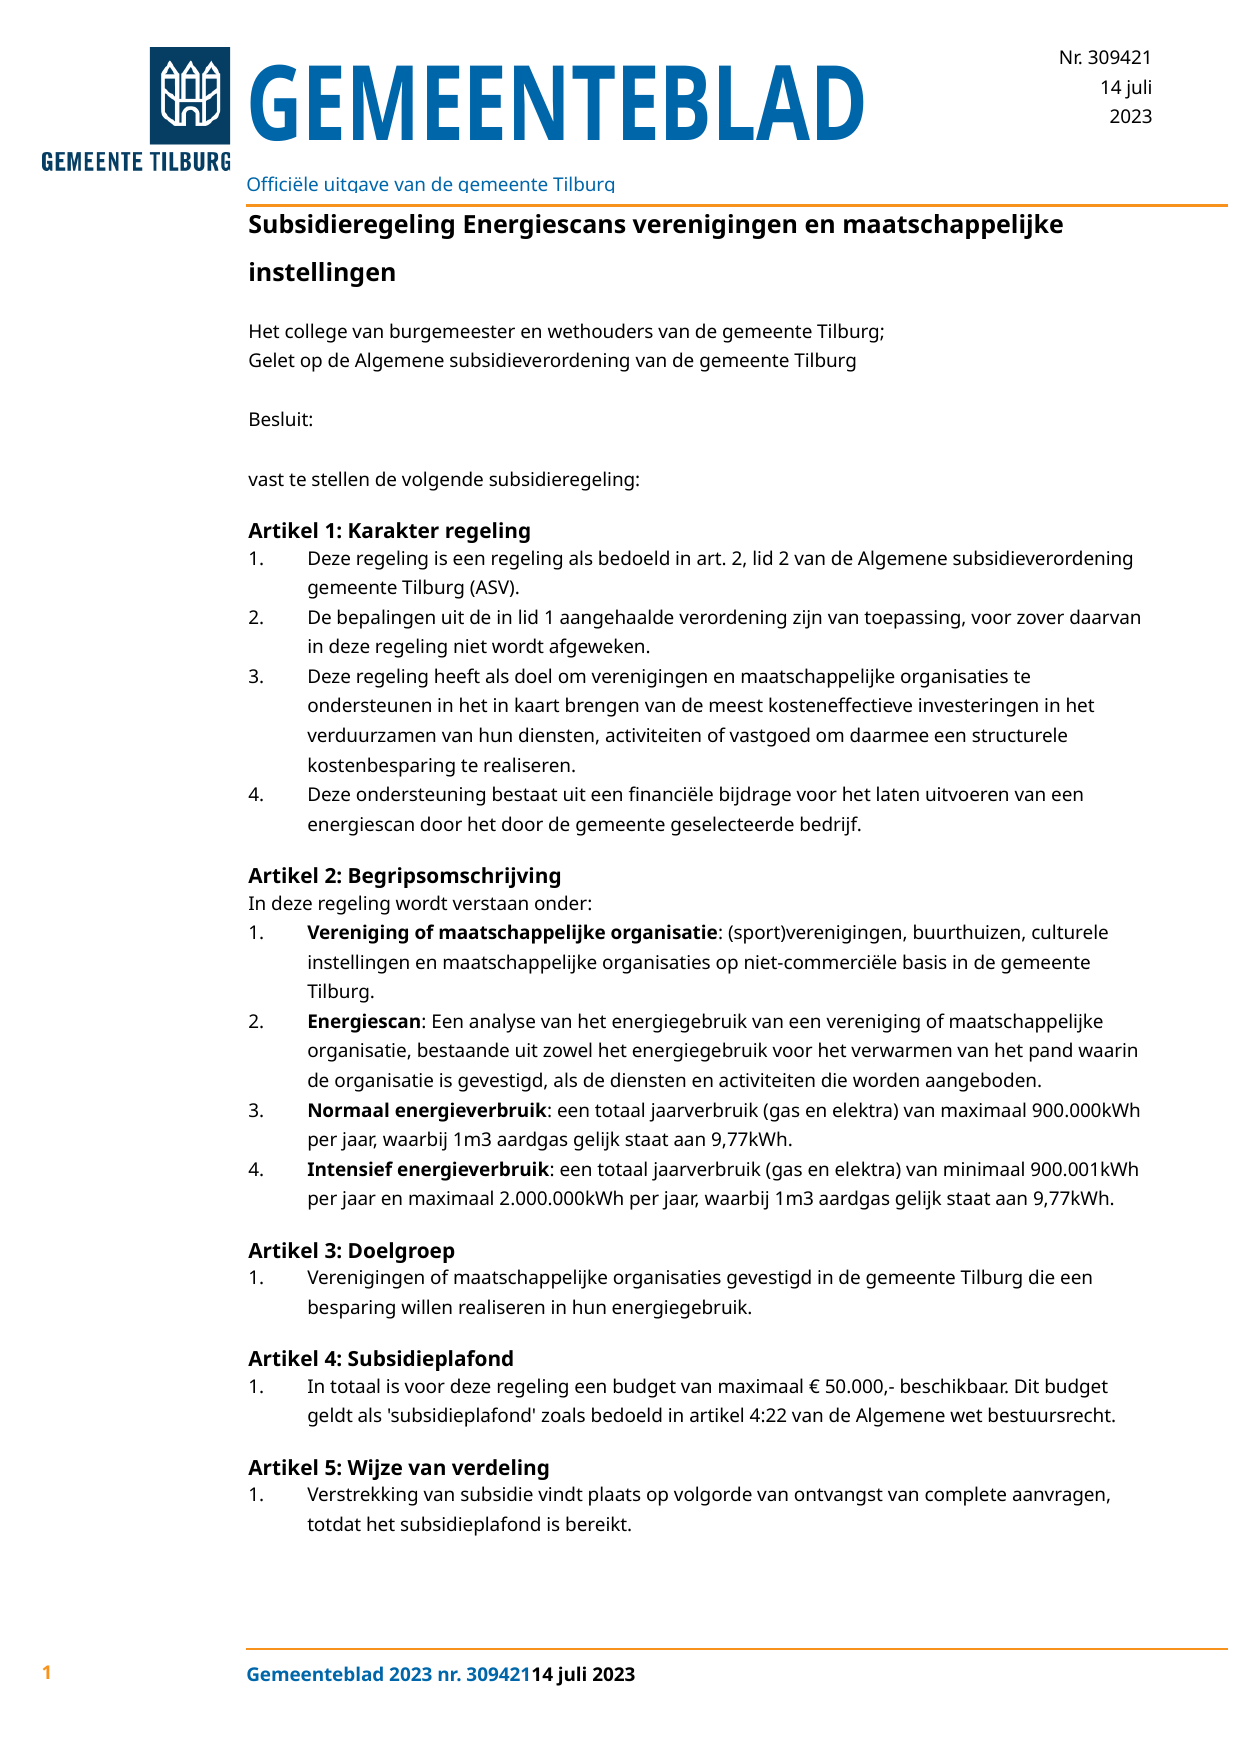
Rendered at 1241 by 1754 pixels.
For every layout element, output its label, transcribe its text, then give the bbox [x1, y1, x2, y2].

list Deze regeling is een regeling als bedoeld in art. 2, lid 2 van de Algemene subsidieverordening gemeente Tilburg (ASV). [248, 545, 1152, 600]
text Artikel 3: Doelgroep [248, 1236, 1152, 1264]
text Gelet op de Algemene subsidieverordening van de gemeente Tilburg [248, 347, 1152, 373]
list Deze ondersteuning bestaat uit een financiële bijdrage voor het laten uitvoeren van een energiescan door het door de gemeente geselecteerde bedrijf. [248, 781, 1152, 837]
picture [41, 47, 231, 172]
text Artikel 1: Karakter regeling [248, 516, 1152, 545]
list Energiescan: Een analyse van het energiegebruik van een vereniging of maatschappelijke organisatie, bestaande uit zowel het energiegebruik voor het verwarmen van het pand waarin de organisatie is gevestigd, als de diensten en activiteiten die worden aangeboden. [248, 1008, 1152, 1093]
text In deze regeling wordt verstaan onder: [248, 890, 1152, 916]
text vast te stellen de volgende subsidieregeling: [248, 466, 1152, 492]
list Deze regeling heeft als doel om verenigingen en maatschappelijke organisaties te ondersteunen in het in kaart brengen van de meest kosteneffectieve investeringen in het verduurzamen van hun diensten, activiteiten of vastgoed om daarmee een structurele kostenbesparing te realiseren. [248, 663, 1152, 777]
text Subsidieregeling Energiescans verenigingen en maatschappelijke instellingen [248, 207, 1152, 288]
text Artikel 4: Subsidieplafond [248, 1344, 1152, 1373]
text Artikel 2: Begripsomschrijving [248, 861, 1152, 890]
text Artikel 5: Wijze van verdeling [248, 1453, 1152, 1481]
text Het college van burgemeester en wethouders van de gemeente Tilburg; [248, 318, 1152, 344]
text Besluit: [248, 407, 1152, 432]
list Vereniging of maatschappelijke organisatie: (sport)verenigingen, buurthuizen, culturele instellingen en maatschappelijke organisaties op niet-commerciële basis in de gemeente Tilburg. [248, 919, 1152, 1004]
list Verstrekking van subsidie vindt plaats op volgorde van ontvangst van complete aanvragen, totdat het subsidieplafond is bereikt. [248, 1481, 1152, 1537]
list De bepalingen uit de in lid 1 aangehaalde verordening zijn van toepassing, voor zover daarvan in deze regeling niet wordt afgeweken. [248, 604, 1152, 659]
list In totaal is voor deze regeling een budget van maximaal € 50.000,- beschikbaar. Dit budget geldt als 'subsidieplafond' zoals bedoeld in artikel 4:22 van de Algemene wet bestuursrecht. [248, 1373, 1152, 1428]
list Intensief energieverbruik: een totaal jaarverbruik (gas en elektra) van minimaal 900.001kWh per jaar en maximaal 2.000.000kWh per jaar, waarbij 1m3 aardgas gelijk staat aan 9,77kWh. [248, 1156, 1152, 1211]
list Normaal energieverbruik: een totaal jaarverbruik (gas en elektra) van maximaal 900.000kWh per jaar, waarbij 1m3 aardgas gelijk staat aan 9,77kWh. [248, 1097, 1152, 1152]
list Verenigingen of maatschappelijke organisaties gevestigd in de gemeente Tilburg die een besparing willen realiseren in hun energiegebruik. [248, 1264, 1152, 1320]
